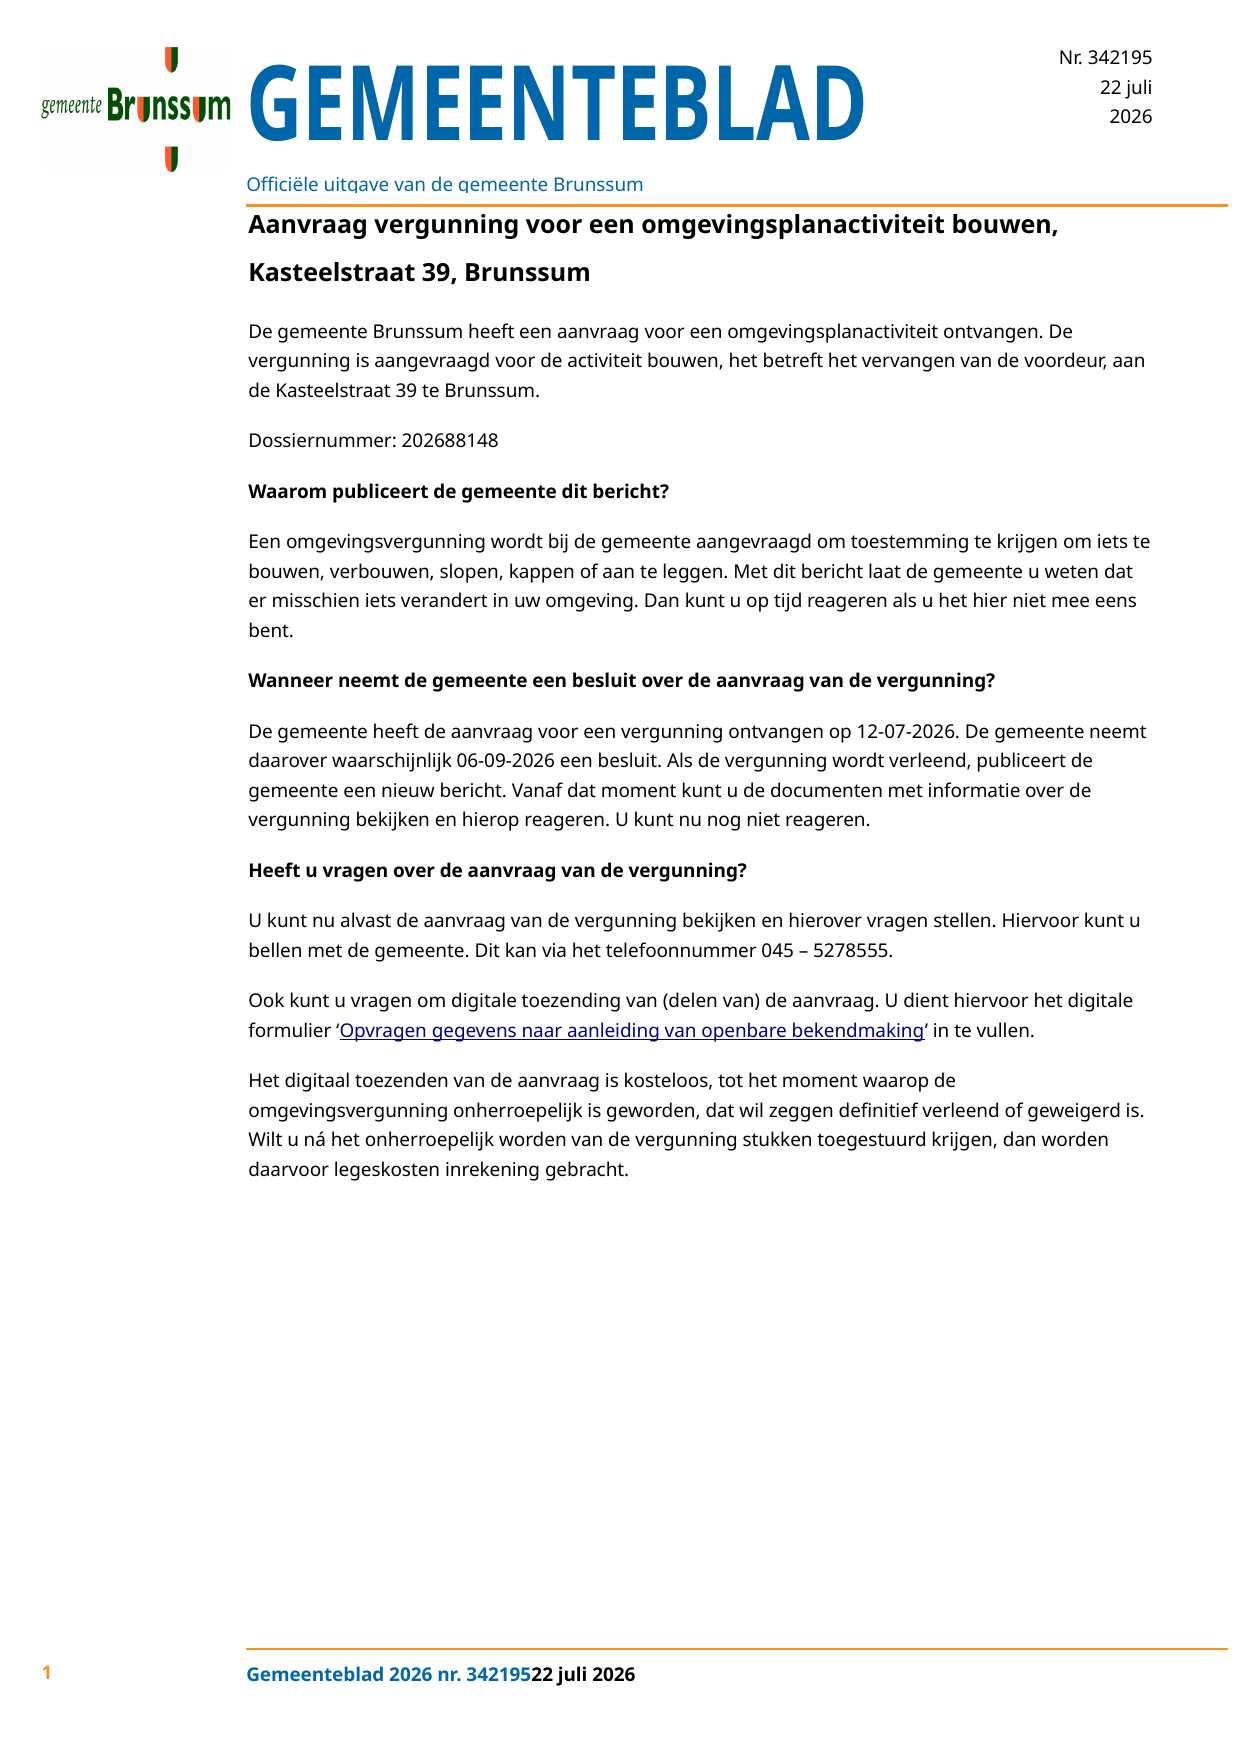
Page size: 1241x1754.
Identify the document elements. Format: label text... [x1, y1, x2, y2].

text Aanvraag vergunning voor een omgevingsplanactiviteit bouwen, Kasteelstraat 39, Brunssum [248, 207, 1152, 288]
text U kunt nu alvast de aanvraag van de vergunning bekijken en hierover vragen stellen. Hiervoor kunt u bellen met de gemeente. Dit kan via het telefoonnummer 045 – 5278555. [248, 907, 1152, 963]
text De gemeente heeft de aanvraag voor een vergunning ontvangen op 12-07-2026. De gemeente neemt daarover waarschijnlijk 06-09-2026 een besluit. Als de vergunning wordt verleend, publiceert de gemeente een nieuw bericht. Vanaf dat moment kunt u de documenten met informatie over de vergunning bekijken en hierop reageren. U kunt nu nog niet reageren. [248, 718, 1152, 832]
text Een omgevingsvergunning wordt bij de gemeente aangevraagd om toestemming te krijgen om iets te bouwen, verbouwen, slopen, kappen of aan te leggen. Met dit bericht laat de gemeente u weten dat er misschien iets verandert in uw omgeving. Dan kunt u op tijd reageren als u het hier niet mee eens bent. [248, 528, 1152, 643]
text Het digitaal toezenden van de aanvraag is kosteloos, tot het moment waarop de omgevingsvergunning onherroepelijk is geworden, dat wil zeggen definitief verleend of geweigerd is. Wilt u ná het onherroepelijk worden van de vergunning stukken toegestuurd krijgen, dan worden daarvoor legeskosten inrekening gebracht. [248, 1067, 1152, 1182]
picture [41, 47, 231, 172]
text Ook kunt u vragen om digitale toezending van (delen van) de aanvraag. U dient hiervoor het digitale formulier ‘Opvragen gegevens naar aanleiding van openbare bekendmaking’ in te vullen. [248, 987, 1152, 1043]
text De gemeente Brunssum heeft een aanvraag voor een omgevingsplanactiviteit ontvangen. De vergunning is aangevraagd voor de activiteit bouwen, het betreft het vervangen van de voordeur, aan de Kasteelstraat 39 te Brunssum. [248, 318, 1152, 403]
text Heeft u vragen over de aanvraag van de vergunning? [248, 857, 1152, 883]
text Waarom publiceert de gemeente dit bericht? [248, 478, 1152, 504]
text Wanneer neemt de gemeente een besluit over de aanvraag van de vergunning? [248, 667, 1152, 693]
text Dossiernummer: 202688148 [248, 427, 1152, 453]
